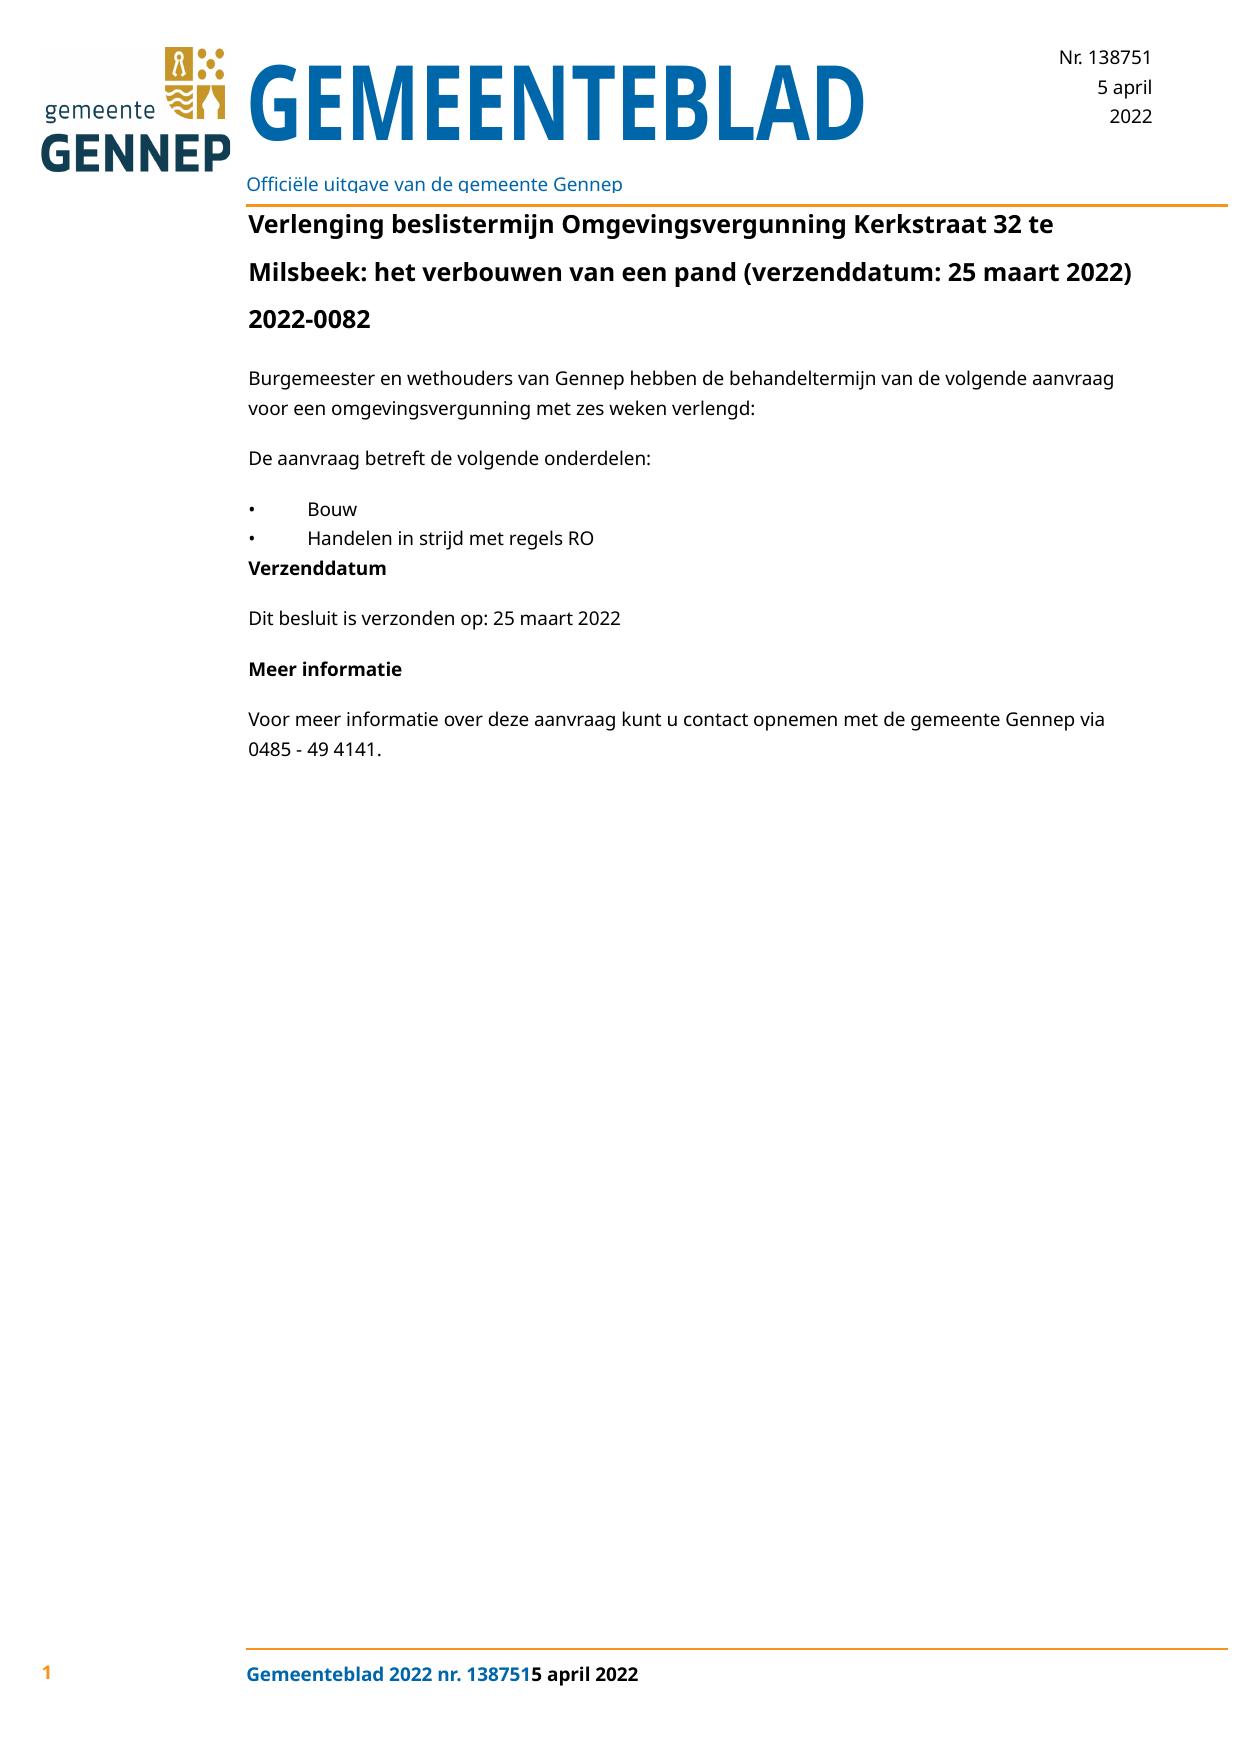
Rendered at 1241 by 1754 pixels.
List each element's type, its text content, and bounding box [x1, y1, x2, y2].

text Burgemeester en wethouders van Gennep hebben de behandeltermijn van de volgende aanvraag voor een omgevingsvergunning met zes weken verlengd: [248, 366, 1152, 421]
text Verlenging beslistermijn Omgevingsvergunning Kerkstraat 32 te Milsbeek: het verbouwen van een pand (verzenddatum: 25 maart 2022) 2022-0082 [248, 207, 1152, 336]
text Verzenddatum [248, 555, 1152, 581]
text Dit besluit is verzonden op: 25 maart 2022 [248, 606, 1152, 631]
text Voor meer informatie over deze aanvraag kunt u contact opnemen met de gemeente Gennep via 0485 - 49 4141. [248, 706, 1152, 762]
picture [41, 47, 231, 172]
list Bouw [248, 496, 1152, 522]
text Meer informatie [248, 656, 1152, 682]
list Handelen in strijd met regels RO [248, 526, 1152, 551]
text De aanvraag betreft de volgende onderdelen: [248, 446, 1152, 471]
